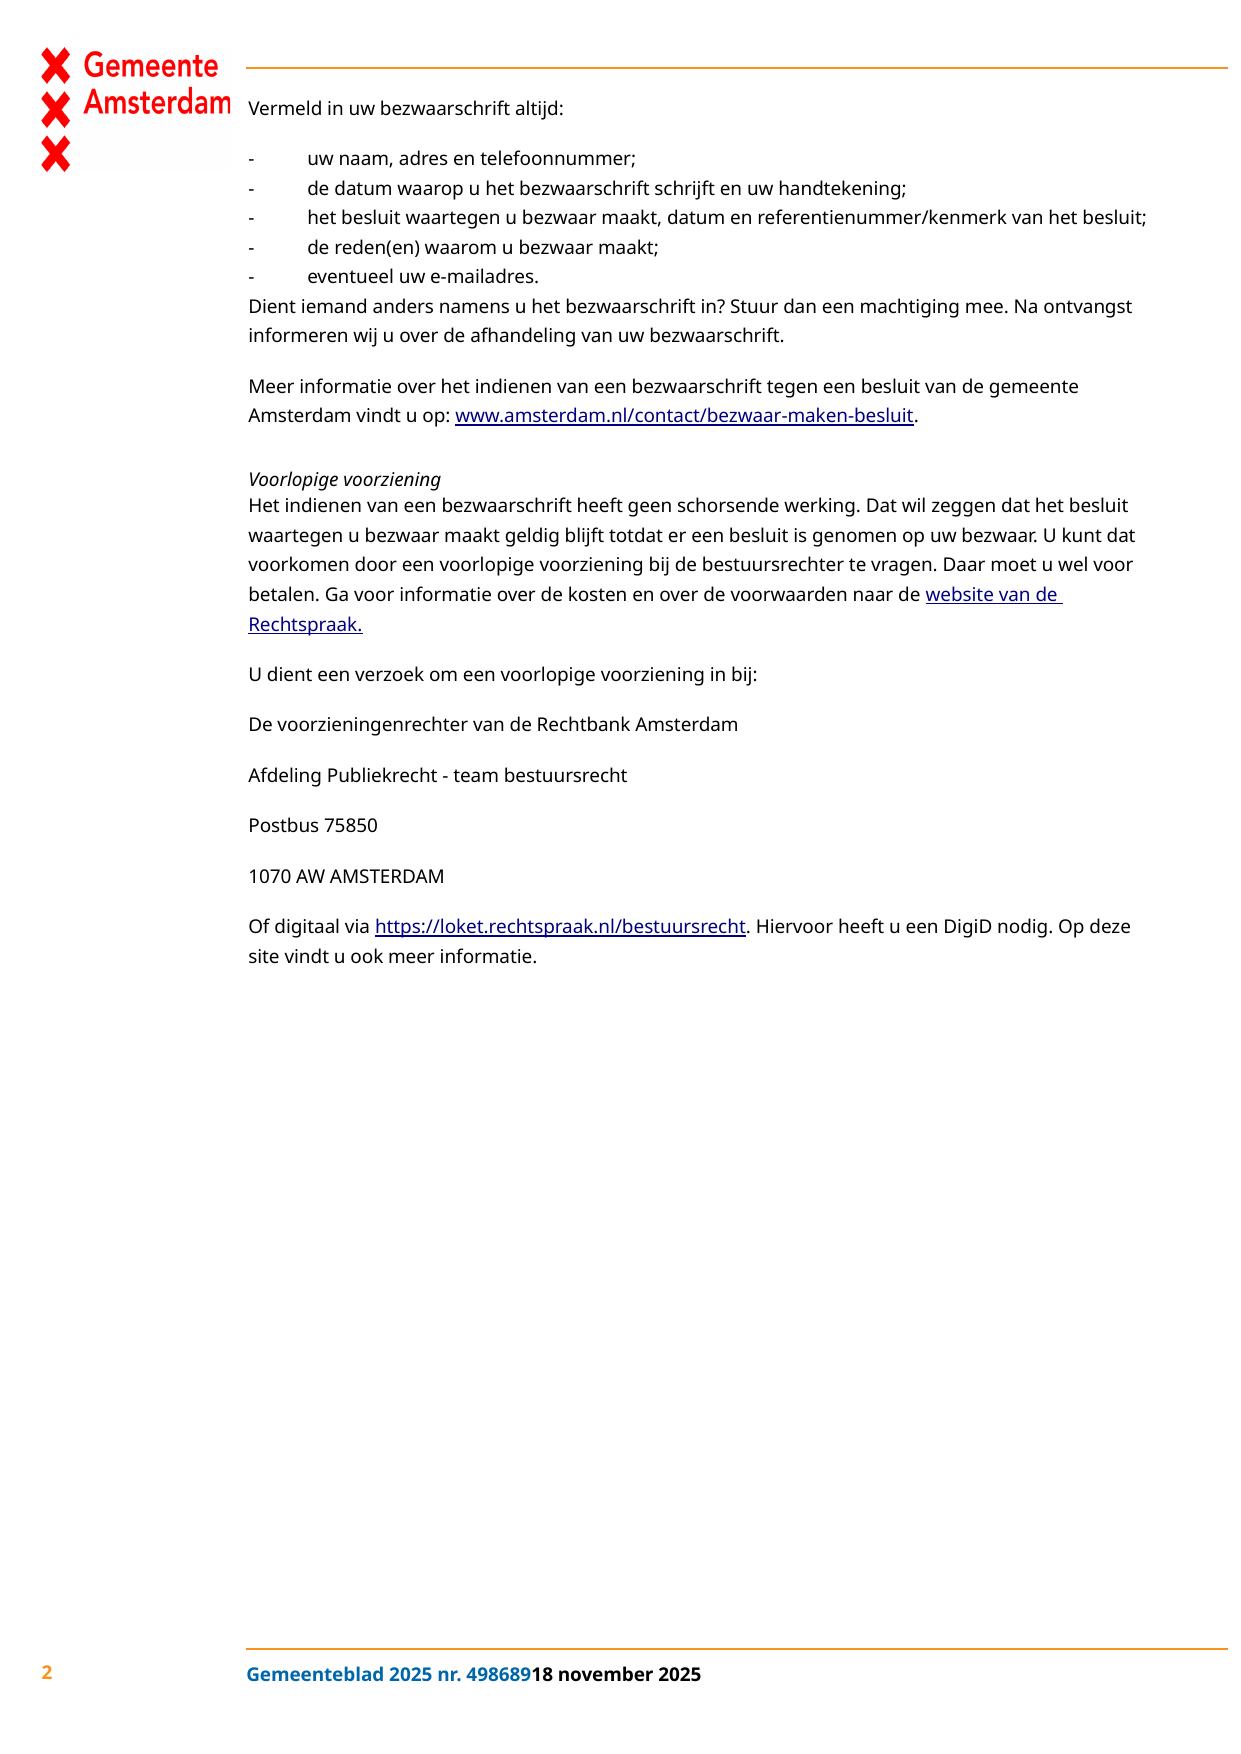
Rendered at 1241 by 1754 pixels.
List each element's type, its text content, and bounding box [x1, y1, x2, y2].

text U dient een verzoek om een voorlopige voorziening in bij: [248, 661, 1152, 687]
text Postbus 75850 [248, 812, 1152, 838]
text 1070 AW AMSTERDAM [248, 863, 1152, 888]
list uw naam, adres en telefoonnummer; [248, 145, 1152, 171]
text Dient iemand anders namens u het bezwaarschrift in? Stuur dan een machtiging mee. Na ontvangst informeren wij u over de afhandeling van uw bezwaarschrift. [248, 293, 1152, 348]
text Voorlopige voorziening [248, 467, 1152, 492]
list de reden(en) waarom u bezwaar maakt; [248, 234, 1152, 260]
text Meer informatie over het indienen van een bezwaarschrift tegen een besluit van de gemeente Amsterdam vindt u op: www.amsterdam.nl/contact/bezwaar-maken-besluit. [248, 373, 1152, 428]
picture [41, 47, 231, 172]
list de datum waarop u het bezwaarschrift schrijft en uw handtekening; [248, 175, 1152, 201]
text Het indienen van een bezwaarschrift heeft geen schorsende werking. Dat wil zeggen dat het besluit waartegen u bezwaar maakt geldig blijft totdat er een besluit is genomen op uw bezwaar. U kunt dat voorkomen door een voorlopige voorziening bij de bestuursrechter te vragen. Daar moet u wel voor betalen. Ga voor informatie over de kosten en over de voorwaarden naar de website van de Rechtspraak. [248, 492, 1152, 636]
text Of digitaal via https://loket.rechtspraak.nl/bestuursrecht. Hiervoor heeft u een DigiD nodig. Op deze site vindt u ook meer informatie. [248, 913, 1152, 968]
text De voorzieningenrechter van de Rechtbank Amsterdam [248, 712, 1152, 737]
text Vermeld in uw bezwaarschrift altijd: [248, 95, 1152, 121]
list eventueel uw e-mailadres. [248, 263, 1152, 289]
text Afdeling Publiekrecht - team bestuursrecht [248, 762, 1152, 788]
list het besluit waartegen u bezwaar maakt, datum en referentienummer/kenmerk van het besluit; [248, 204, 1152, 230]
